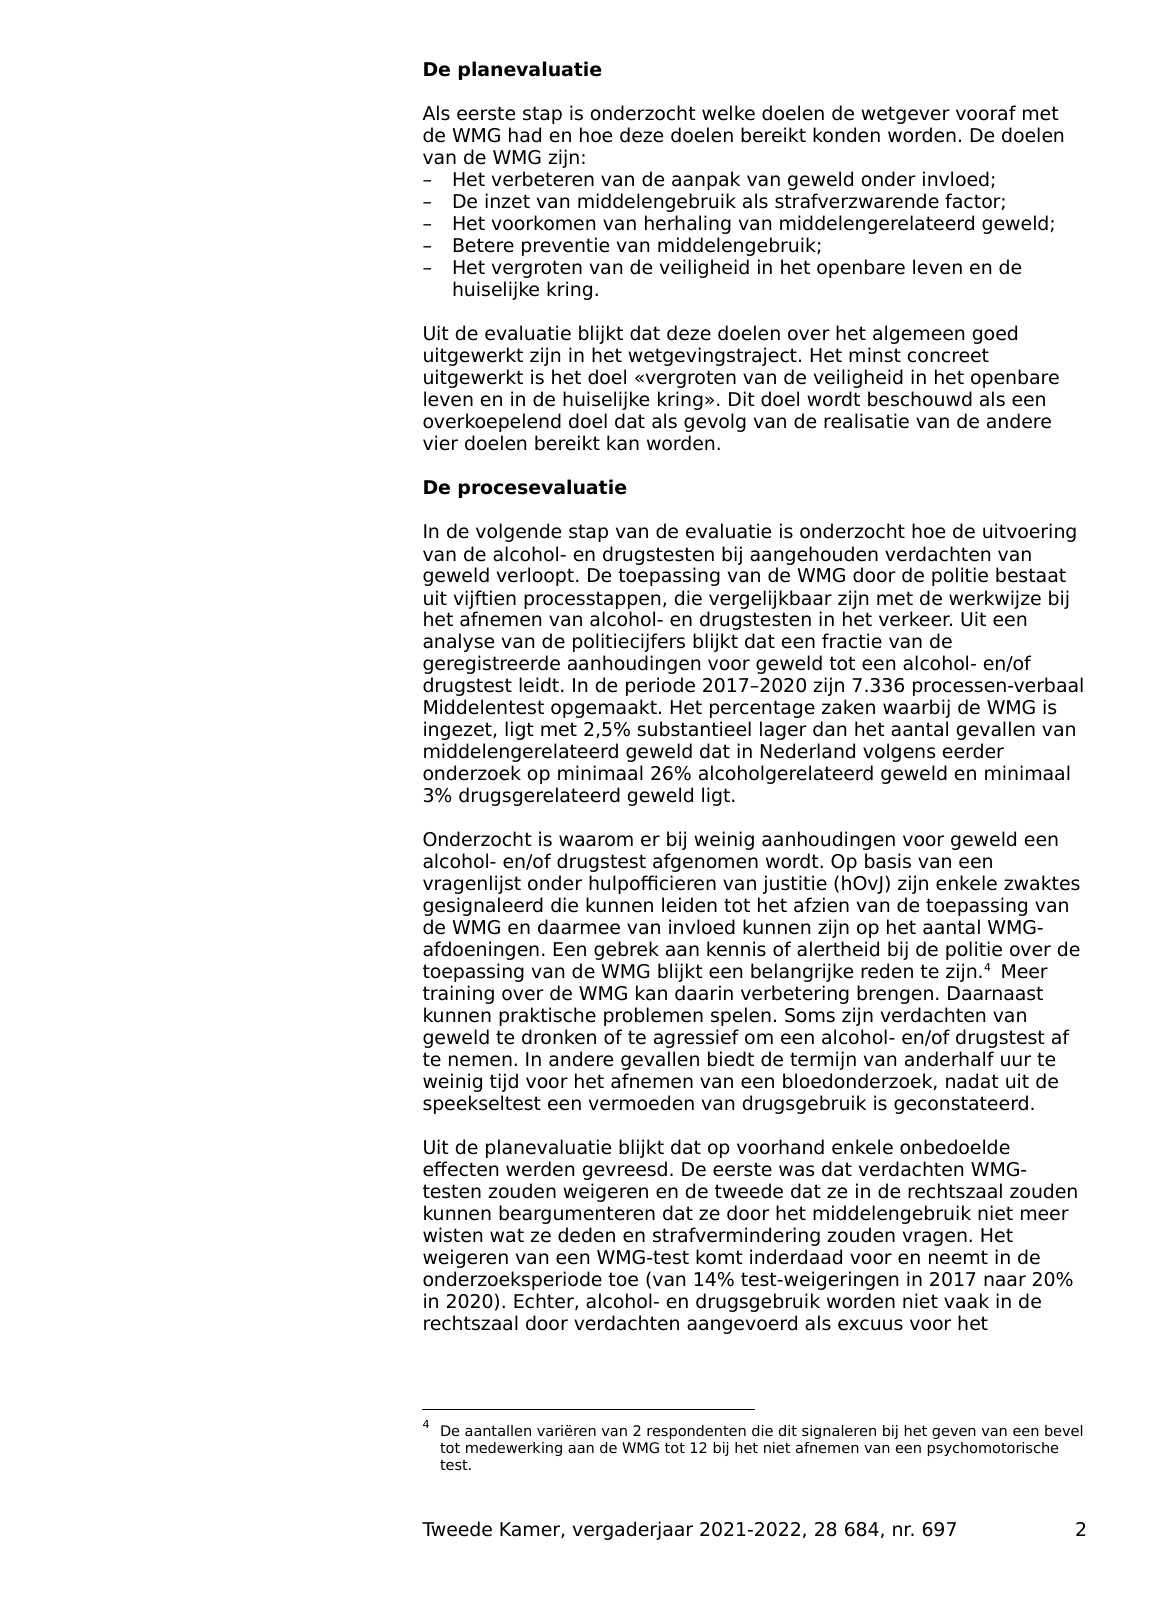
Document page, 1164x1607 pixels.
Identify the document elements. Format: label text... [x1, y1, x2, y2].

text Uit de evaluatie blijkt dat deze doelen over het algemeen goed uitgewerkt zijn in het wetgevingstraject. Het minst concreet uitgewerkt is het doel «vergroten van de veiligheid in het openbare leven en in de huiselijke kring». Dit doel wordt beschouwd als een overkoepelend doel dat als gevolg van de realisatie van de andere vier doelen bereikt kan worden. [422, 323, 1087, 455]
text Uit de planevaluatie blijkt dat op voorhand enkele onbedoelde effecten werden gevreesd. De eerste was dat verdachten WMG-testen zouden weigeren en de tweede dat ze in de rechtszaal zouden kunnen beargumenteren dat ze door het middelengebruik niet meer wisten wat ze deden en strafvermindering zouden vragen. Het weigeren van een WMG-test komt inderdaad voor en neemt in de onderzoeksperiode toe (van 14% test-weigeringen in 2017 naar 20% in 2020). Echter, alcohol- en drugsgebruik worden niet vaak in de rechtszaal door verdachten aangevoerd als excuus voor het [422, 1137, 1087, 1335]
text – Het verbeteren van de aanpak van geweld onder invloed; [422, 169, 1087, 191]
text – Betere preventie van middelengebruik; [422, 235, 1087, 257]
text – De inzet van middelengebruik als strafverzwarende factor; [422, 191, 1087, 213]
subtitle De planevaluatie [422, 59, 1087, 81]
subtitle De procesevaluatie [422, 477, 1087, 499]
text – Het vergroten van de veiligheid in het openbare leven en de huiselijke kring. [422, 257, 1087, 301]
text De aantallen variëren van 2 respondenten die dit signaleren bij het geven van een bevel tot medewerking aan de WMG tot 12 bij het niet afnemen van een psychomotorische test. [422, 1418, 1087, 1474]
text Onderzocht is waarom er bij weinig aanhoudingen voor geweld een alcohol- en/of drugstest afgenomen wordt. Op basis van een vragenlijst onder hulpofficieren van justitie (hOvJ) zijn enkele zwaktes gesignaleerd die kunnen leiden tot het afzien van de toepassing van de WMG en daarmee van invloed kunnen zijn op het aantal WMG-afdoeningen. Een gebrek aan kennis of alertheid bij de politie over de toepassing van de WMG blijkt een belangrijke reden te zijn. Meer training over de WMG kan daarin verbetering brengen. Daarnaast kunnen praktische problemen spelen. Soms zijn verdachten van geweld te dronken of te agressief om een alcohol- en/of drugstest af te nemen. In andere gevallen biedt de termijn van anderhalf uur te weinig tijd voor het afnemen van een bloedonderzoek, nadat uit de speekseltest een vermoeden van drugsgebruik is geconstateerd. [422, 829, 1087, 1115]
text – Het voorkomen van herhaling van middelengerelateerd geweld; [422, 213, 1087, 235]
text In de volgende stap van de evaluatie is onderzocht hoe de uitvoering van de alcohol- en drugstesten bij aangehouden verdachten van geweld verloopt. De toepassing van de WMG door de politie bestaat uit vijftien processtappen, die vergelijkbaar zijn met de werkwijze bij het afnemen van alcohol- en drugstesten in het verkeer. Uit een analyse van de politiecijfers blijkt dat een fractie van de geregistreerde aanhoudingen voor geweld tot een alcohol- en/of drugstest leidt. In de periode 2017–2020 zijn 7.336 processen-verbaal Middelentest opgemaakt. Het percentage zaken waarbij de WMG is ingezet, ligt met 2,5% substantieel lager dan het aantal gevallen van middelengerelateerd geweld dat in Nederland volgens eerder onderzoek op minimaal 26% alcoholgerelateerd geweld en minimaal 3% drugsgerelateerd geweld ligt. [422, 521, 1087, 807]
text Als eerste stap is onderzocht welke doelen de wetgever vooraf met de WMG had en hoe deze doelen bereikt konden worden. De doelen van de WMG zijn: [422, 103, 1087, 169]
